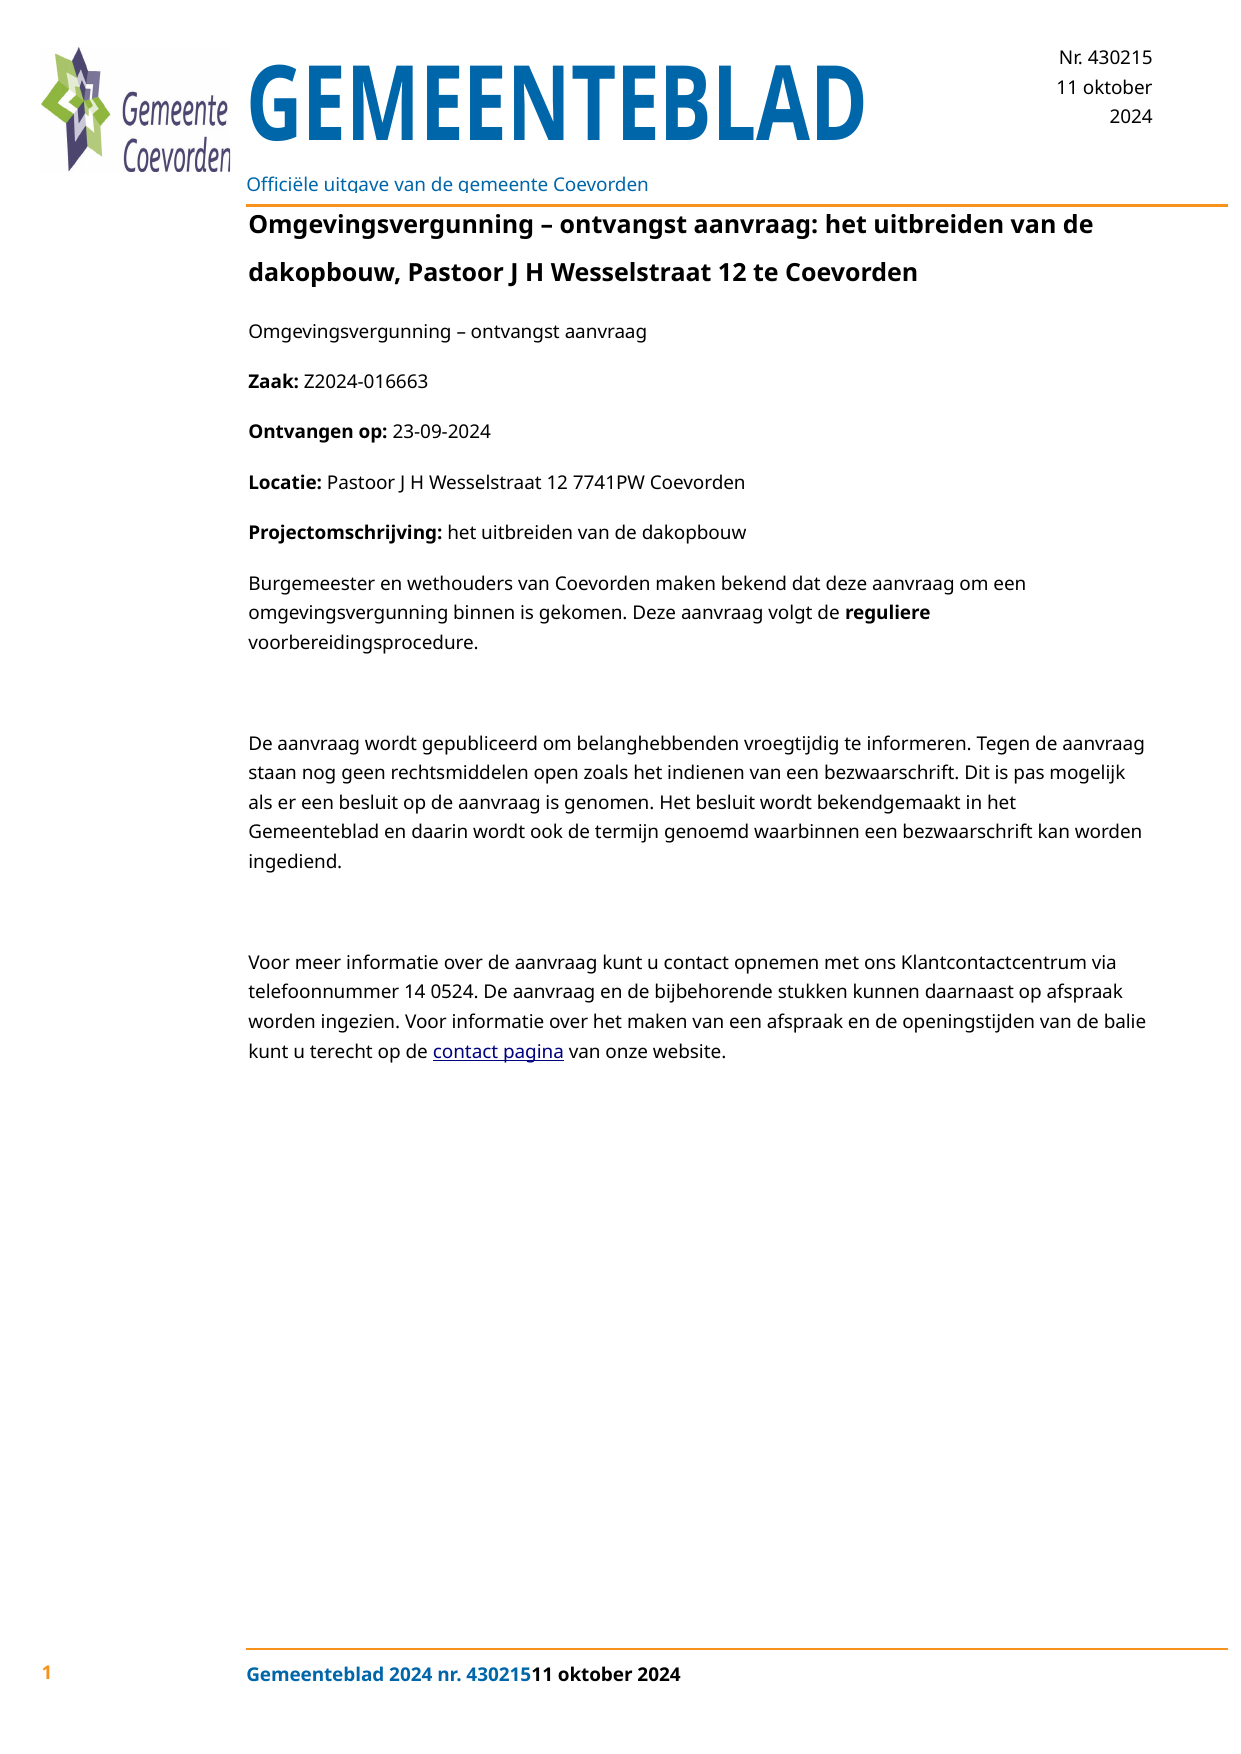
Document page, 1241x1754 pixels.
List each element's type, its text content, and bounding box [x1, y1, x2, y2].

text Projectomschrijving: het uitbreiden van de dakopbouw [248, 519, 1152, 545]
text De aanvraag wordt gepubliceerd om belanghebbenden vroegtijdig te informeren. Tegen de aanvraag staan nog geen rechtsmiddelen open zoals het indienen van een bezwaarschrift. Dit is pas mogelijk als er een besluit op de aanvraag is genomen. Het besluit wordt bekendgemaakt in het Gemeenteblad en daarin wordt ook de termijn genoemd waarbinnen een bezwaarschrift kan worden ingediend. [248, 730, 1152, 874]
text Zaak: Z2024-016663 [248, 368, 1152, 394]
text Omgevingsvergunning – ontvangst aanvraag [248, 318, 1152, 344]
picture [41, 47, 231, 172]
text Locatie: Pastoor J H Wesselstraat 12 7741PW Coevorden [248, 469, 1152, 495]
text Ontvangen op: 23-09-2024 [248, 419, 1152, 444]
text Omgevingsvergunning – ontvangst aanvraag: het uitbreiden van de dakopbouw, Pastoor J H Wesselstraat 12 te Coevorden [248, 207, 1152, 288]
text Burgemeester en wethouders van Coevorden maken bekend dat deze aanvraag om een omgevingsvergunning binnen is gekomen. Deze aanvraag volgt de reguliere voorbereidingsprocedure. [248, 570, 1152, 655]
text Voor meer informatie over de aanvraag kunt u contact opnemen met ons Klantcontactcentrum via telefoonnummer 14 0524. De aanvraag en de bijbehorende stukken kunnen daarnaast op afspraak worden ingezien. Voor informatie over het maken van een afspraak en de openingstijden van de balie kunt u terecht op de contact pagina van onze website. [248, 949, 1152, 1064]
